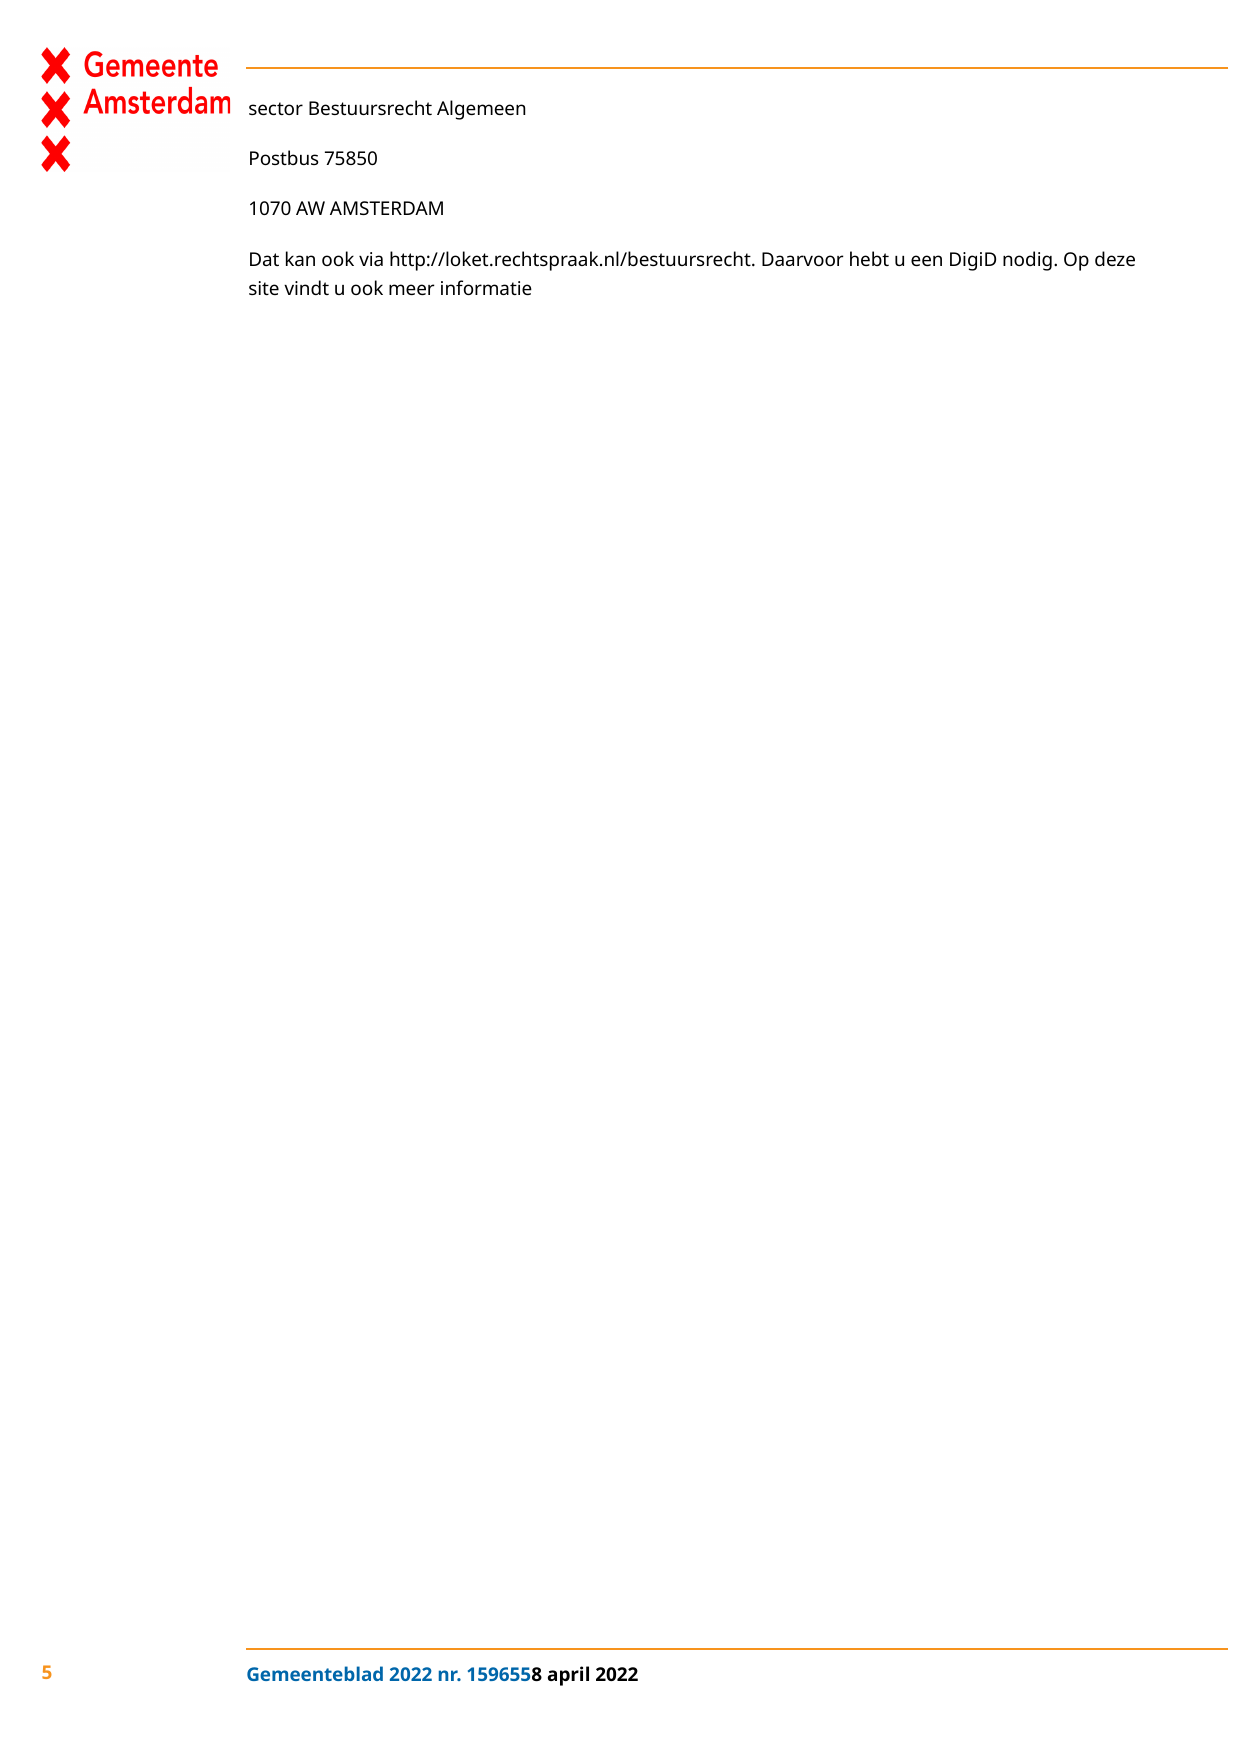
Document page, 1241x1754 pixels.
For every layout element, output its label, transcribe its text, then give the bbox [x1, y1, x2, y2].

text 1070 AW AMSTERDAM [248, 196, 1152, 221]
text Postbus 75850 [248, 145, 1152, 171]
picture [41, 47, 231, 172]
text sector Bestuursrecht Algemeen [248, 95, 1152, 121]
text Dat kan ook via http://loket.rechtspraak.nl/bestuursrecht. Daarvoor hebt u een DigiD nodig. Op deze site vindt u ook meer informatie [248, 246, 1152, 301]
